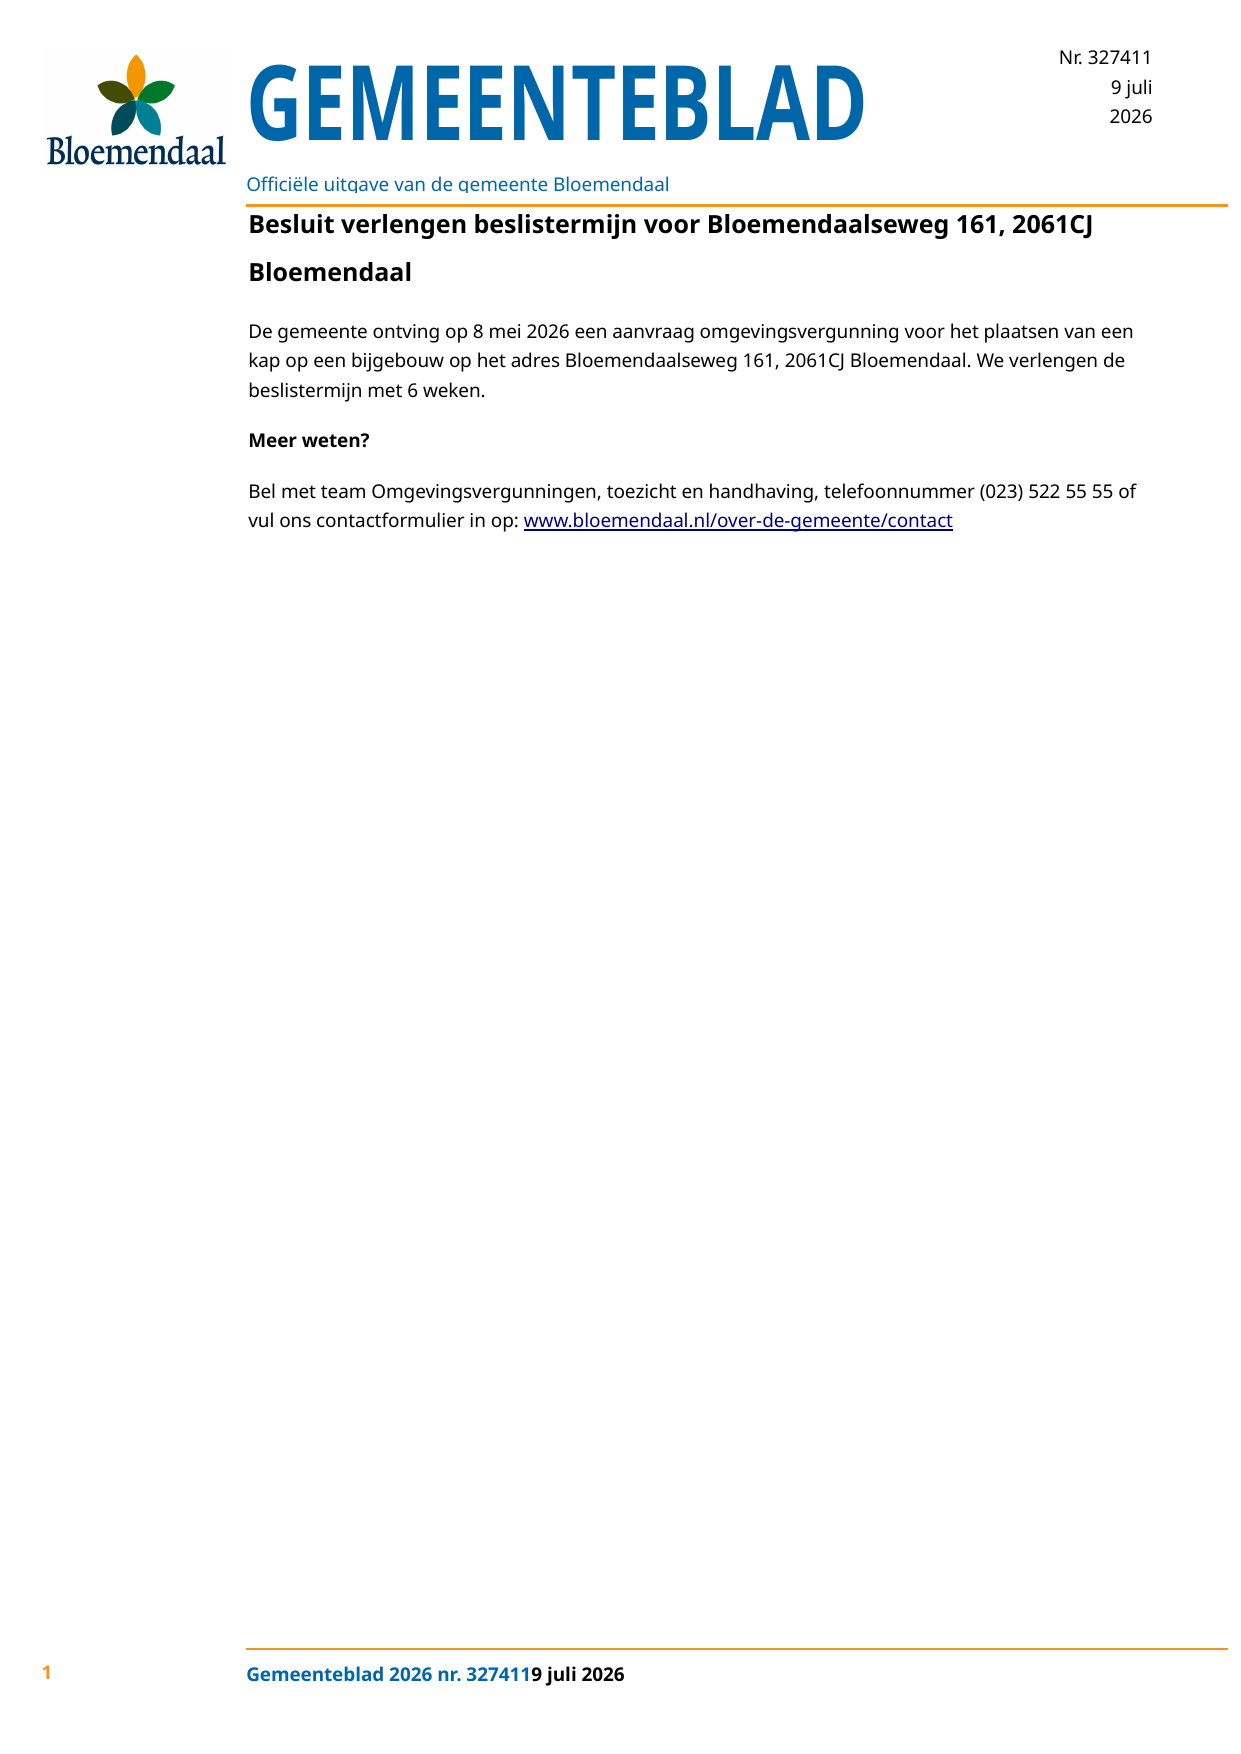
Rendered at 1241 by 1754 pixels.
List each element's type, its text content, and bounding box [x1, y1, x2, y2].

picture [41, 47, 231, 172]
text Meer weten? [248, 427, 1152, 453]
text Bel met team Omgevingsvergunningen, toezicht en handhaving, telefoonnummer (023) 522 55 55 of vul ons contactformulier in op: www.bloemendaal.nl/over-de-gemeente/contact [248, 478, 1152, 533]
text De gemeente ontving op 8 mei 2026 een aanvraag omgevingsvergunning voor het plaatsen van een kap op een bijgebouw op het adres Bloemendaalseweg 161, 2061CJ Bloemendaal. We verlengen de beslistermijn met 6 weken. [248, 318, 1152, 403]
text Besluit verlengen beslistermijn voor Bloemendaalseweg 161, 2061CJ Bloemendaal [248, 207, 1152, 288]
